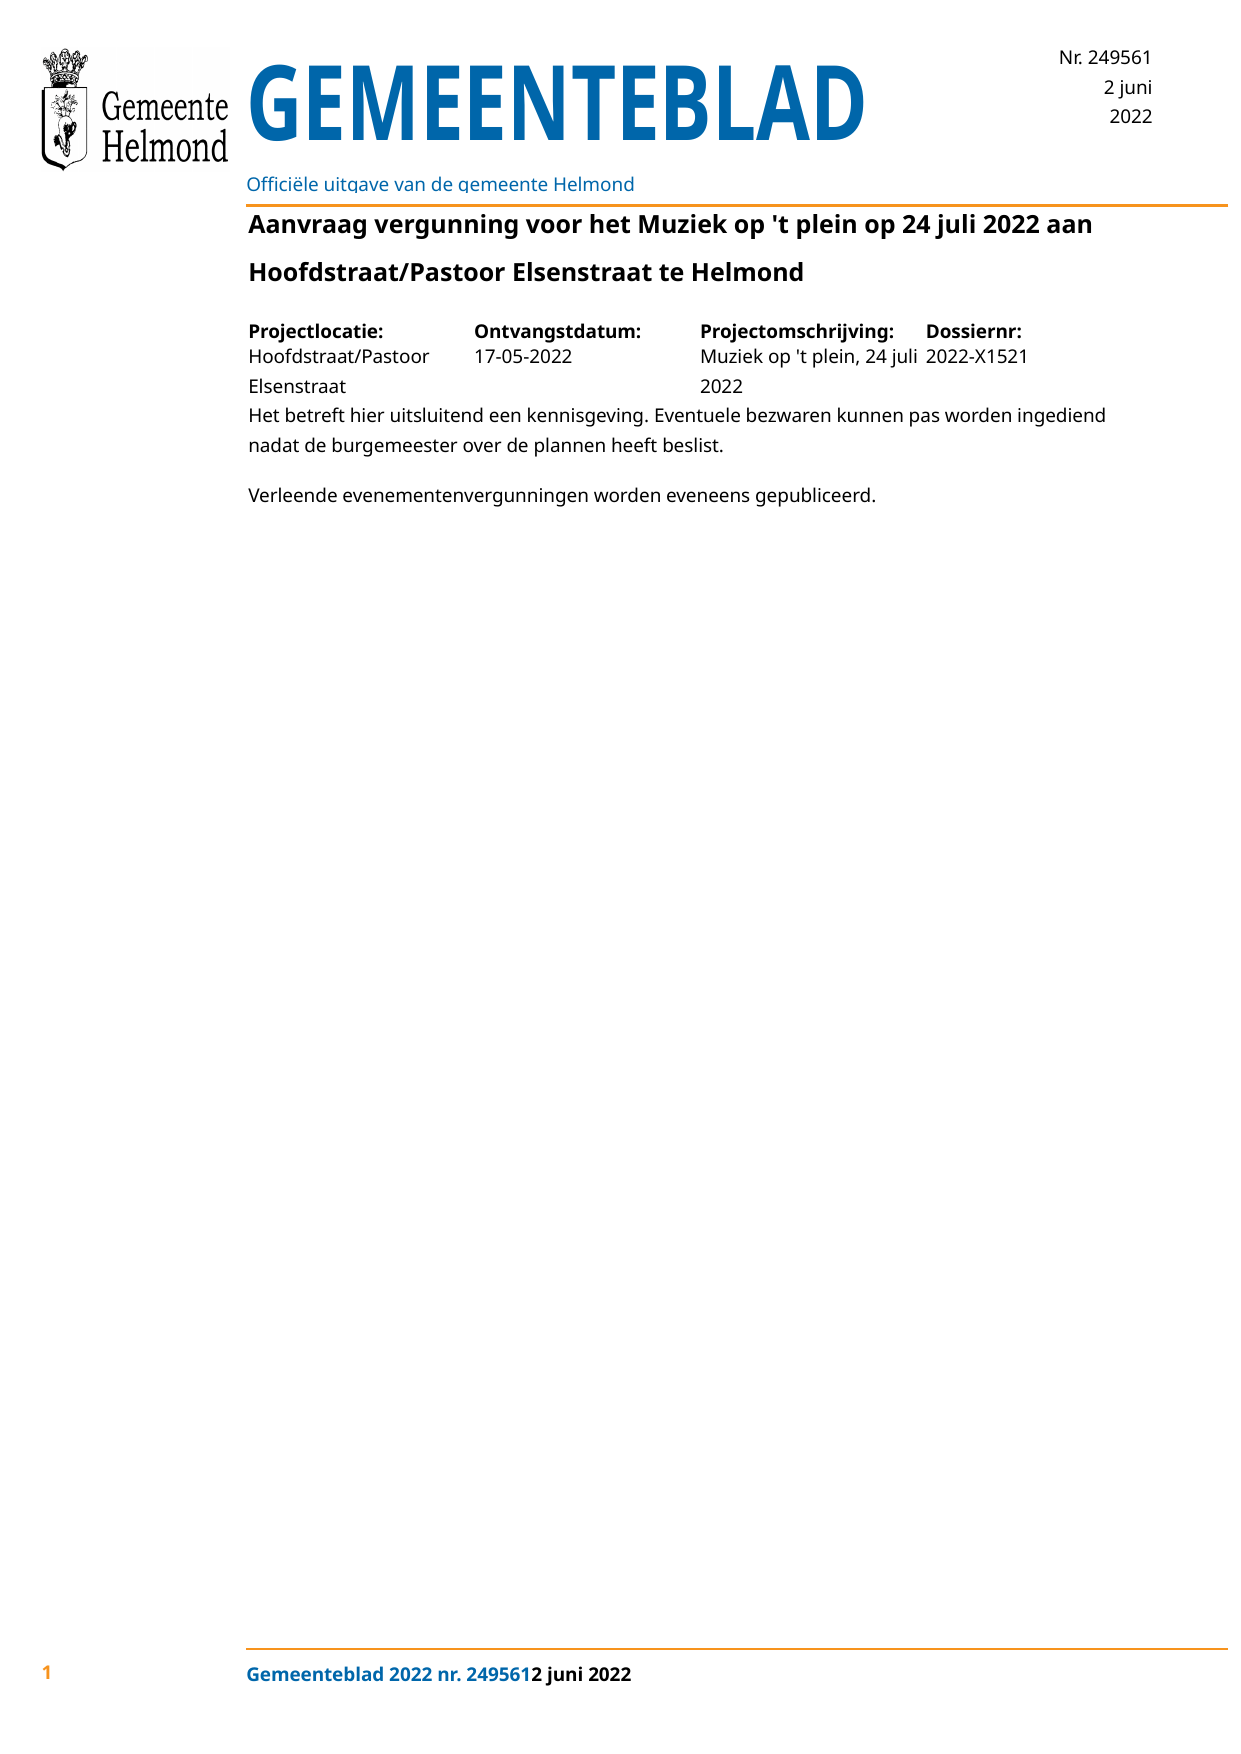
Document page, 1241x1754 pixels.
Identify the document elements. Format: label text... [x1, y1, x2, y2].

picture [41, 47, 231, 172]
text Het betreft hier uitsluitend een kennisgeving. Eventuele bezwaren kunnen pas worden ingediend nadat de burgemeester over de plannen heeft beslist. [248, 402, 1152, 458]
text Aanvraag vergunning voor het Muziek op 't plein op 24 juli 2022 aan Hoofdstraat/Pastoor Elsenstraat te Helmond [248, 207, 1152, 288]
table_header Dossiernr: [926, 318, 1152, 344]
table_header Projectomschrijving: [700, 318, 926, 344]
table_cell Hoofdstraat/Pastoor Elsenstraat [248, 344, 474, 399]
table_cell 2022-X1521 [926, 344, 1152, 399]
text Verleende evenementenvergunningen worden eveneens gepubliceerd. [248, 482, 1152, 508]
table_header Projectlocatie: [248, 318, 474, 344]
table_cell 17-05-2022 [474, 344, 700, 399]
table_cell Muziek op 't plein, 24 juli 2022 [700, 344, 926, 399]
table_header Ontvangstdatum: [474, 318, 700, 344]
